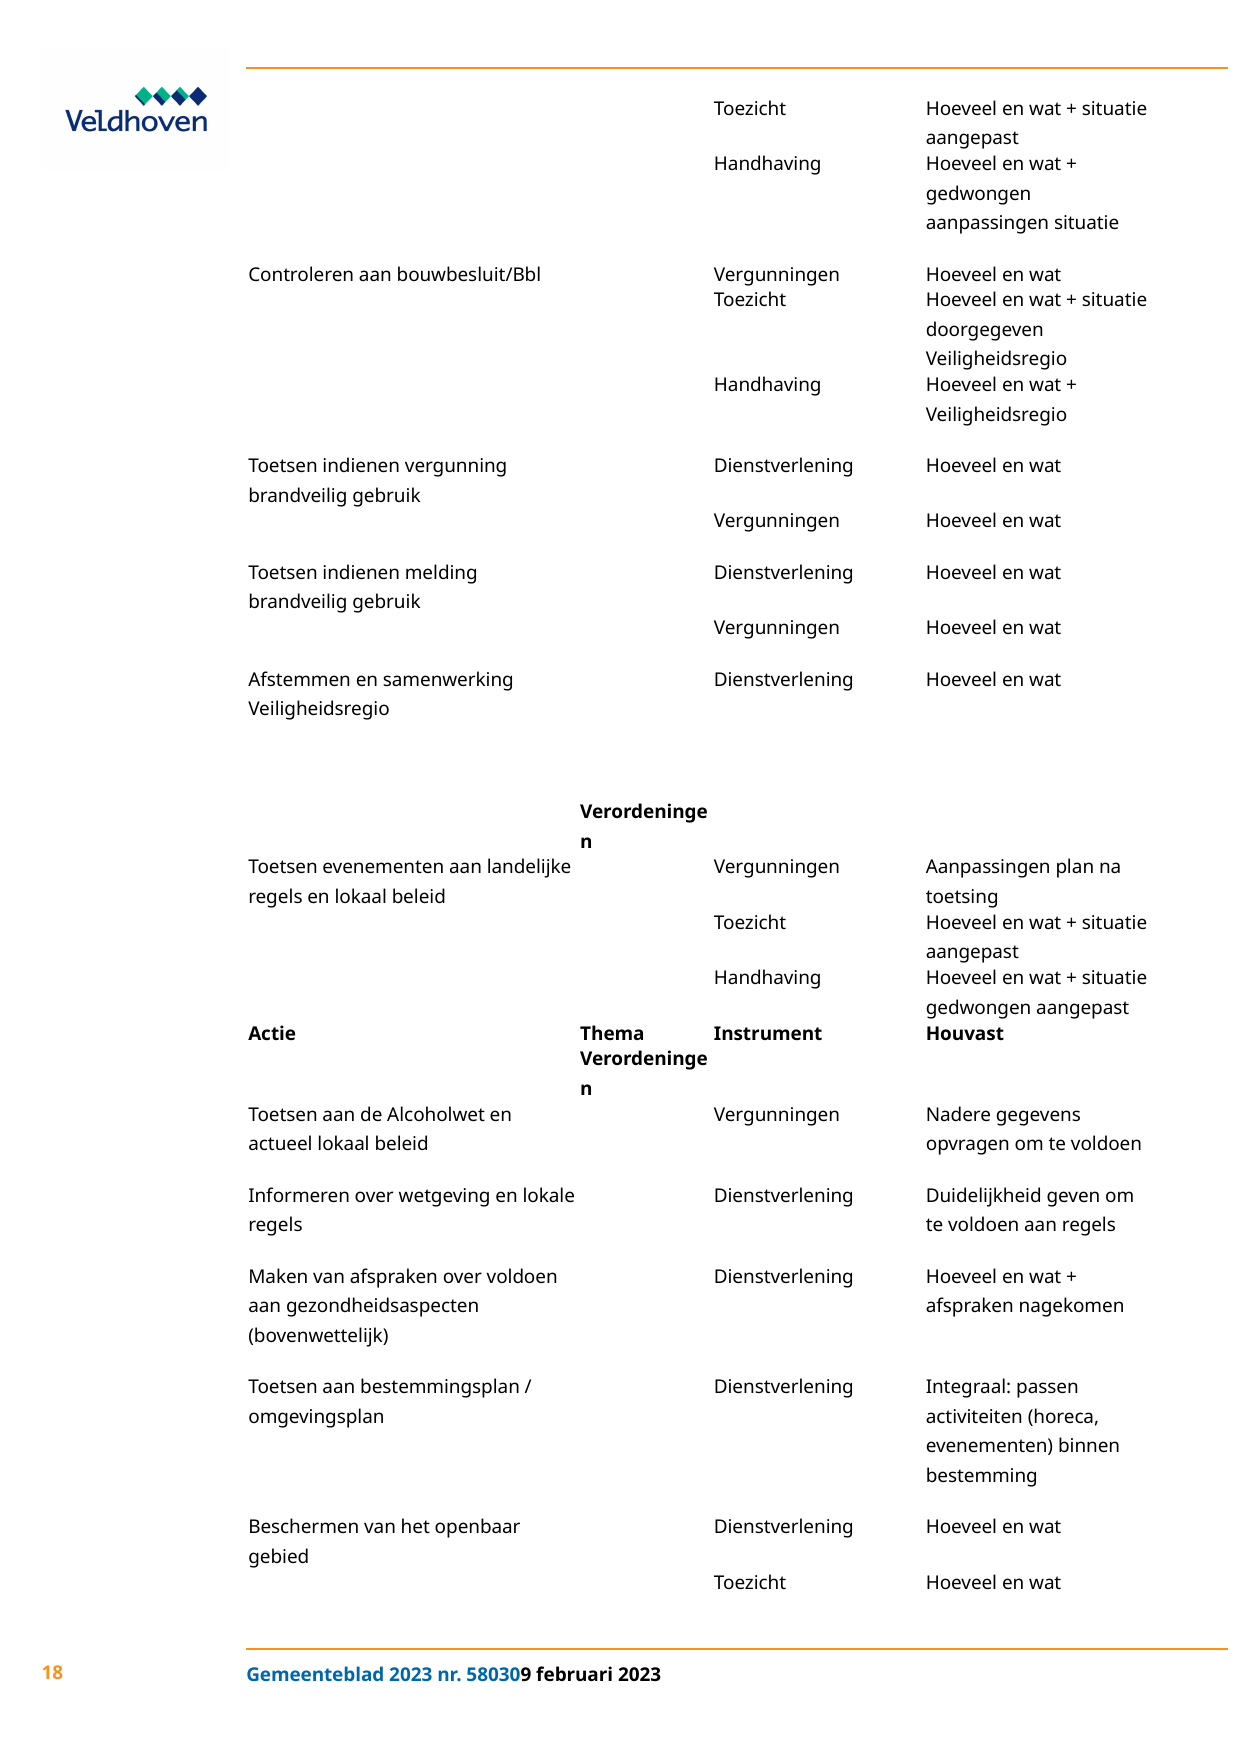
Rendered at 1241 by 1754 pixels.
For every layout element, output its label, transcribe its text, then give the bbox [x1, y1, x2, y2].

table_cell Hoeveel en wat [926, 666, 1152, 721]
picture [41, 47, 231, 172]
table_cell [926, 721, 1152, 747]
table_cell [580, 95, 714, 150]
table_cell Hoeveel en wat [926, 615, 1152, 640]
table_cell Hoeveel en wat [926, 453, 1152, 508]
table_cell Toezicht [714, 1569, 926, 1595]
table_cell Hoeveel en wat [926, 1514, 1152, 1569]
table_cell [580, 559, 714, 614]
table_cell [714, 721, 926, 747]
table_cell Vergunningen [714, 615, 926, 640]
table_cell [580, 1488, 714, 1514]
table_cell [248, 964, 580, 1020]
table_cell [580, 261, 714, 286]
table_cell [248, 1569, 580, 1595]
table_cell Integraal: passen activiteiten (horeca, evenementen) binnen bestemming [926, 1374, 1152, 1488]
table_cell [580, 235, 714, 261]
table_cell [248, 1237, 580, 1263]
table_cell Toetsen indienen melding brandveilig gebruik [248, 559, 580, 614]
table_cell [248, 1348, 580, 1373]
table_cell Toezicht [714, 909, 926, 964]
table_cell [580, 371, 714, 427]
table_cell [580, 286, 714, 371]
table_cell Dienstverlening [714, 559, 926, 614]
table_cell Hoeveel en wat + Veiligheidsregio [926, 371, 1152, 427]
table_cell Maken van afspraken over voldoen aan gezondheidsaspecten (bovenwettelijk) [248, 1263, 580, 1348]
table_cell Handhaving [714, 371, 926, 427]
table_cell Aanpassingen plan na toetsing [926, 854, 1152, 909]
table_cell Hoeveel en wat + gedwongen aanpassingen situatie [926, 150, 1152, 235]
table_cell [926, 534, 1152, 559]
table_cell [714, 747, 926, 773]
table_cell [248, 1156, 580, 1182]
table_cell [248, 150, 580, 235]
table_cell [714, 1156, 926, 1182]
table_cell Hoeveel en wat [926, 508, 1152, 533]
table_cell Hoeveel en wat [926, 261, 1152, 286]
table_cell Dienstverlening [714, 666, 926, 721]
table_cell [580, 964, 714, 1020]
table_cell Toetsen aan bestemmingsplan / omgevingsplan [248, 1374, 580, 1488]
table_cell Vergunningen [714, 508, 926, 533]
table_cell [580, 854, 714, 909]
table_cell [714, 1237, 926, 1263]
table_cell [248, 371, 580, 427]
table_cell [926, 640, 1152, 666]
table_cell [248, 427, 580, 452]
table_cell [580, 1237, 714, 1263]
table_cell Houvast [926, 1020, 1152, 1045]
table_cell [580, 1101, 714, 1156]
table_cell Hoeveel en wat + situatie aangepast [926, 95, 1152, 150]
table_cell [926, 1348, 1152, 1373]
table_cell [580, 1156, 714, 1182]
table_cell [580, 666, 714, 721]
table_cell [248, 615, 580, 640]
table_cell [248, 95, 580, 150]
table_cell Controleren aan bouwbesluit/Bbl [248, 261, 580, 286]
table_cell Verordeningen [580, 1045, 714, 1101]
table_cell Actie [248, 1020, 580, 1045]
table_cell [926, 747, 1152, 773]
table_cell [248, 747, 580, 773]
table_cell [580, 1569, 714, 1595]
table_cell [580, 453, 714, 508]
table_cell [248, 235, 580, 261]
table_cell [580, 1514, 714, 1569]
table_cell Hoeveel en wat + situatie aangepast [926, 909, 1152, 964]
table_cell [714, 799, 926, 854]
table_cell Dienstverlening [714, 1514, 926, 1569]
table_cell Toezicht [714, 286, 926, 371]
table_cell Instrument [714, 1020, 926, 1045]
table_cell [714, 1348, 926, 1373]
table_cell Hoeveel en wat + situatie gedwongen aangepast [926, 964, 1152, 1020]
table_cell [580, 1182, 714, 1237]
table_cell Thema [580, 1020, 714, 1045]
table_cell Vergunningen [714, 854, 926, 909]
table_cell [580, 1374, 714, 1488]
table_cell Hoeveel en wat + afspraken nagekomen [926, 1263, 1152, 1348]
table_cell [714, 1488, 926, 1514]
table_cell [580, 1348, 714, 1373]
table_cell [580, 427, 714, 452]
table_cell [714, 773, 926, 798]
table_cell [926, 1045, 1152, 1101]
table_cell Handhaving [714, 964, 926, 1020]
table_cell Hoeveel en wat + situatie doorgegeven Veiligheidsregio [926, 286, 1152, 371]
table_cell [926, 235, 1152, 261]
table_cell Toetsen indienen vergunning brandveilig gebruik [248, 453, 580, 508]
table_cell [926, 1156, 1152, 1182]
table_cell Afstemmen en samenwerking Veiligheidsregio [248, 666, 580, 721]
table_cell Beschermen van het openbaar gebied [248, 1514, 580, 1569]
table_cell Toezicht [714, 95, 926, 150]
table_cell Dienstverlening [714, 453, 926, 508]
table_cell [714, 427, 926, 452]
table_cell Verordeningen [580, 799, 714, 854]
table_cell [580, 640, 714, 666]
table_cell [248, 534, 580, 559]
table_cell Toetsen aan de Alcoholwet en actueel lokaal beleid [248, 1101, 580, 1156]
table_cell [926, 799, 1152, 854]
table_cell [248, 1488, 580, 1514]
table_cell [580, 508, 714, 533]
table_cell Hoeveel en wat [926, 1569, 1152, 1595]
table_cell [714, 1045, 926, 1101]
table_cell [714, 534, 926, 559]
table_cell [926, 773, 1152, 798]
table_cell Toetsen evenementen aan landelijke regels en lokaal beleid [248, 854, 580, 909]
table_cell Dienstverlening [714, 1182, 926, 1237]
table_cell [580, 747, 714, 773]
table_cell [248, 640, 580, 666]
table_cell [248, 721, 580, 747]
table_cell [714, 235, 926, 261]
table_cell Handhaving [714, 150, 926, 235]
table_cell [580, 721, 714, 747]
table_cell [248, 799, 580, 854]
table_cell [580, 773, 714, 798]
table_cell Dienstverlening [714, 1374, 926, 1488]
table_cell [248, 508, 580, 533]
table_cell Dienstverlening [714, 1263, 926, 1348]
table_cell [248, 773, 580, 798]
table_cell Duidelijkheid geven om te voldoen aan regels [926, 1182, 1152, 1237]
table_cell [248, 286, 580, 371]
table_cell Hoeveel en wat [926, 559, 1152, 614]
table_cell [926, 427, 1152, 452]
table_cell Informeren over wetgeving en lokale regels [248, 1182, 580, 1237]
table_cell [580, 534, 714, 559]
table_cell [580, 909, 714, 964]
table_cell [714, 640, 926, 666]
table_cell [926, 1237, 1152, 1263]
table_cell [248, 1045, 580, 1101]
table_cell [580, 615, 714, 640]
table_cell Vergunningen [714, 1101, 926, 1156]
table_cell [580, 150, 714, 235]
table_cell Vergunningen [714, 261, 926, 286]
table_cell Nadere gegevens opvragen om te voldoen [926, 1101, 1152, 1156]
table_cell [580, 1263, 714, 1348]
table_cell [926, 1488, 1152, 1514]
table_cell [248, 909, 580, 964]
